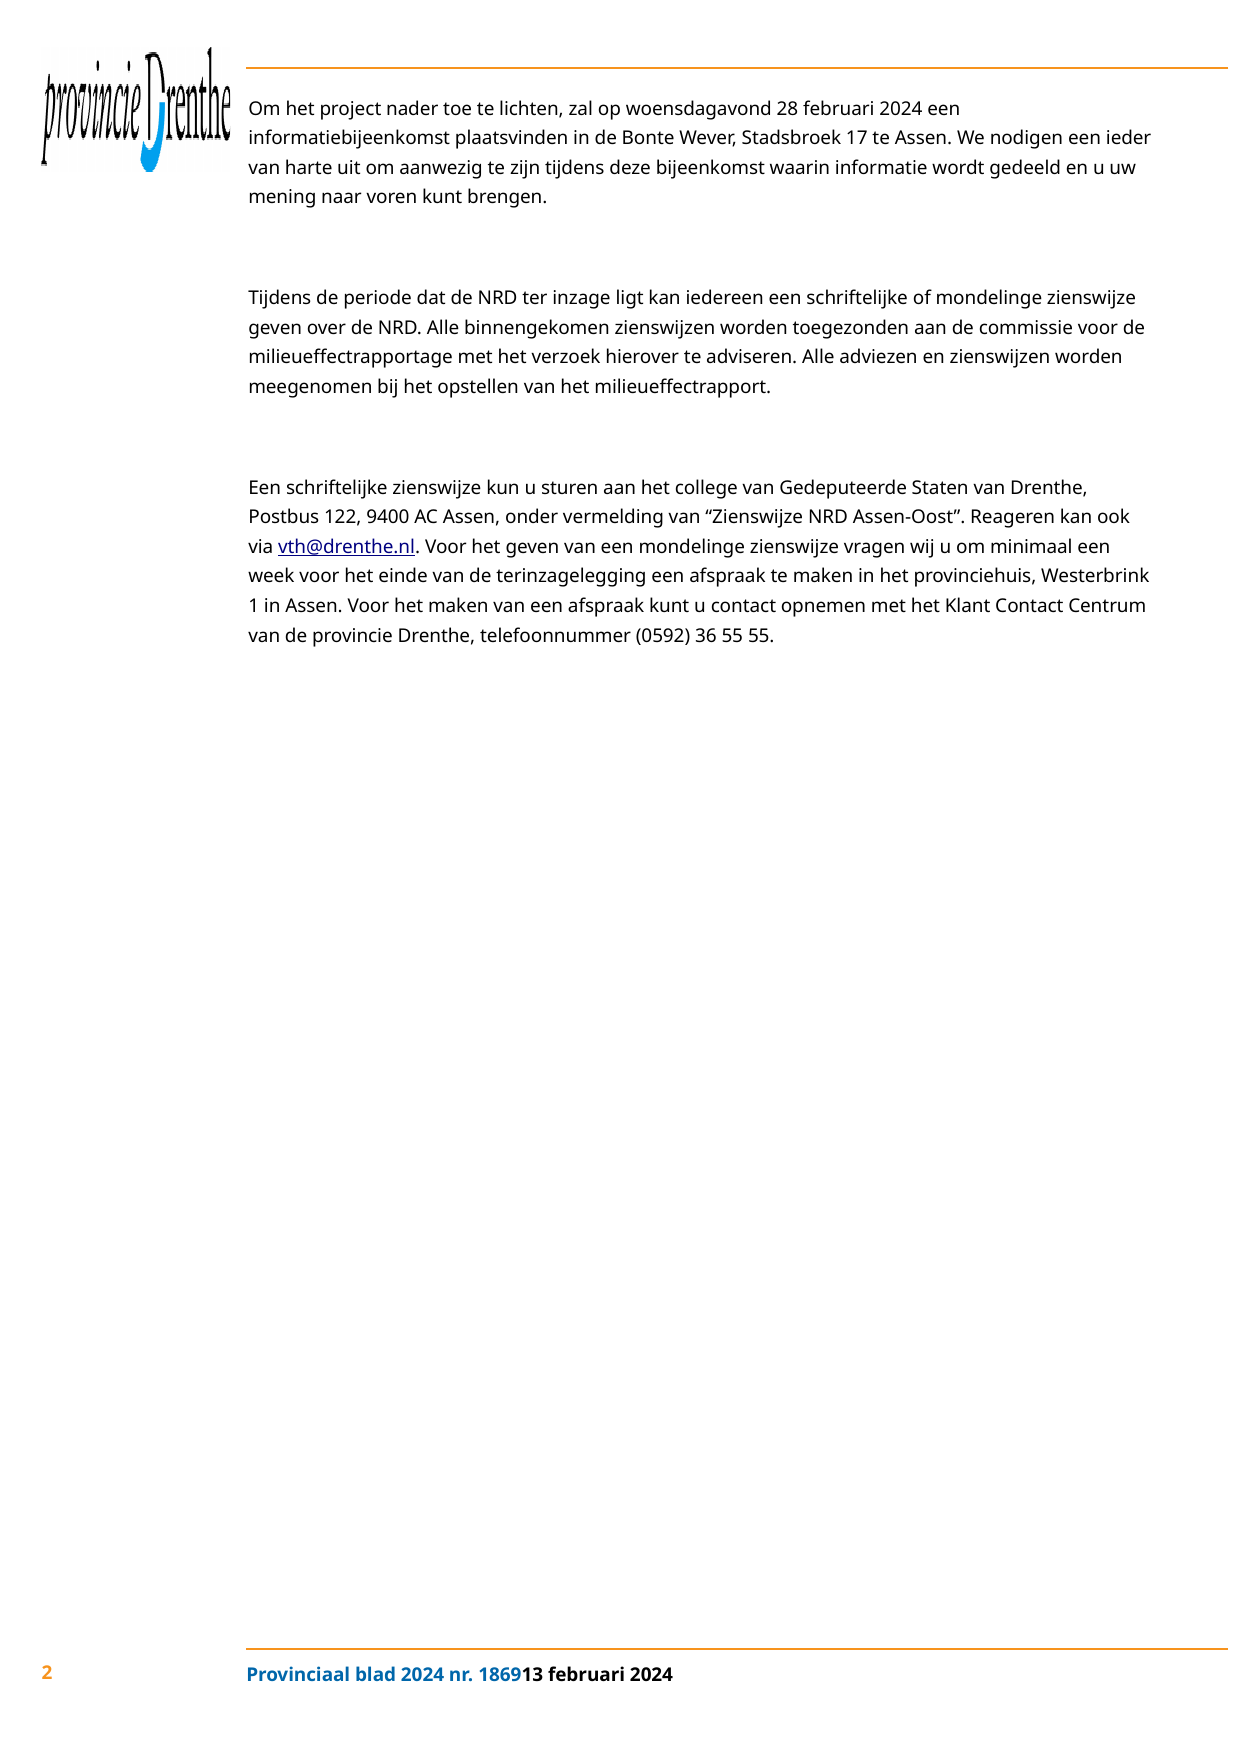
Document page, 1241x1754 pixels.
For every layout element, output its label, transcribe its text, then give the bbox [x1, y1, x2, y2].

text Tijdens de periode dat de NRD ter inzage ligt kan iedereen een schriftelijke of mondelinge zienswijze geven over de NRD. Alle binnengekomen zienswijzen worden toegezonden aan de commissie voor de milieueffectrapportage met het verzoek hierover te adviseren. Alle adviezen en zienswijzen worden meegenomen bij het opstellen van het milieueffectrapport. [248, 284, 1152, 399]
text Een schriftelijke zienswijze kun u sturen aan het college van Gedeputeerde Staten van Drenthe, Postbus 122, 9400 AC Assen, onder vermelding van “Zienswijze NRD Assen-Oost”. Reageren kan ook via vth@drenthe.nl. Voor het geven van een mondelinge zienswijze vragen wij u om minimaal een week voor het einde van de terinzagelegging een afspraak te maken in het provinciehuis, Westerbrink 1 in Assen. Voor het maken van een afspraak kunt u contact opnemen met het Klant Contact Centrum van de provincie Drenthe, telefoonnummer (0592) 36 55 55. [248, 474, 1152, 648]
text Om het project nader toe te lichten, zal op woensdagavond 28 februari 2024 een informatiebijeenkomst plaatsvinden in de Bonte Wever, Stadsbroek 17 te Assen. We nodigen een ieder van harte uit om aanwezig te zijn tijdens deze bijeenkomst waarin informatie wordt gedeeld en u uw mening naar voren kunt brengen. [248, 95, 1152, 209]
picture [41, 47, 231, 172]
